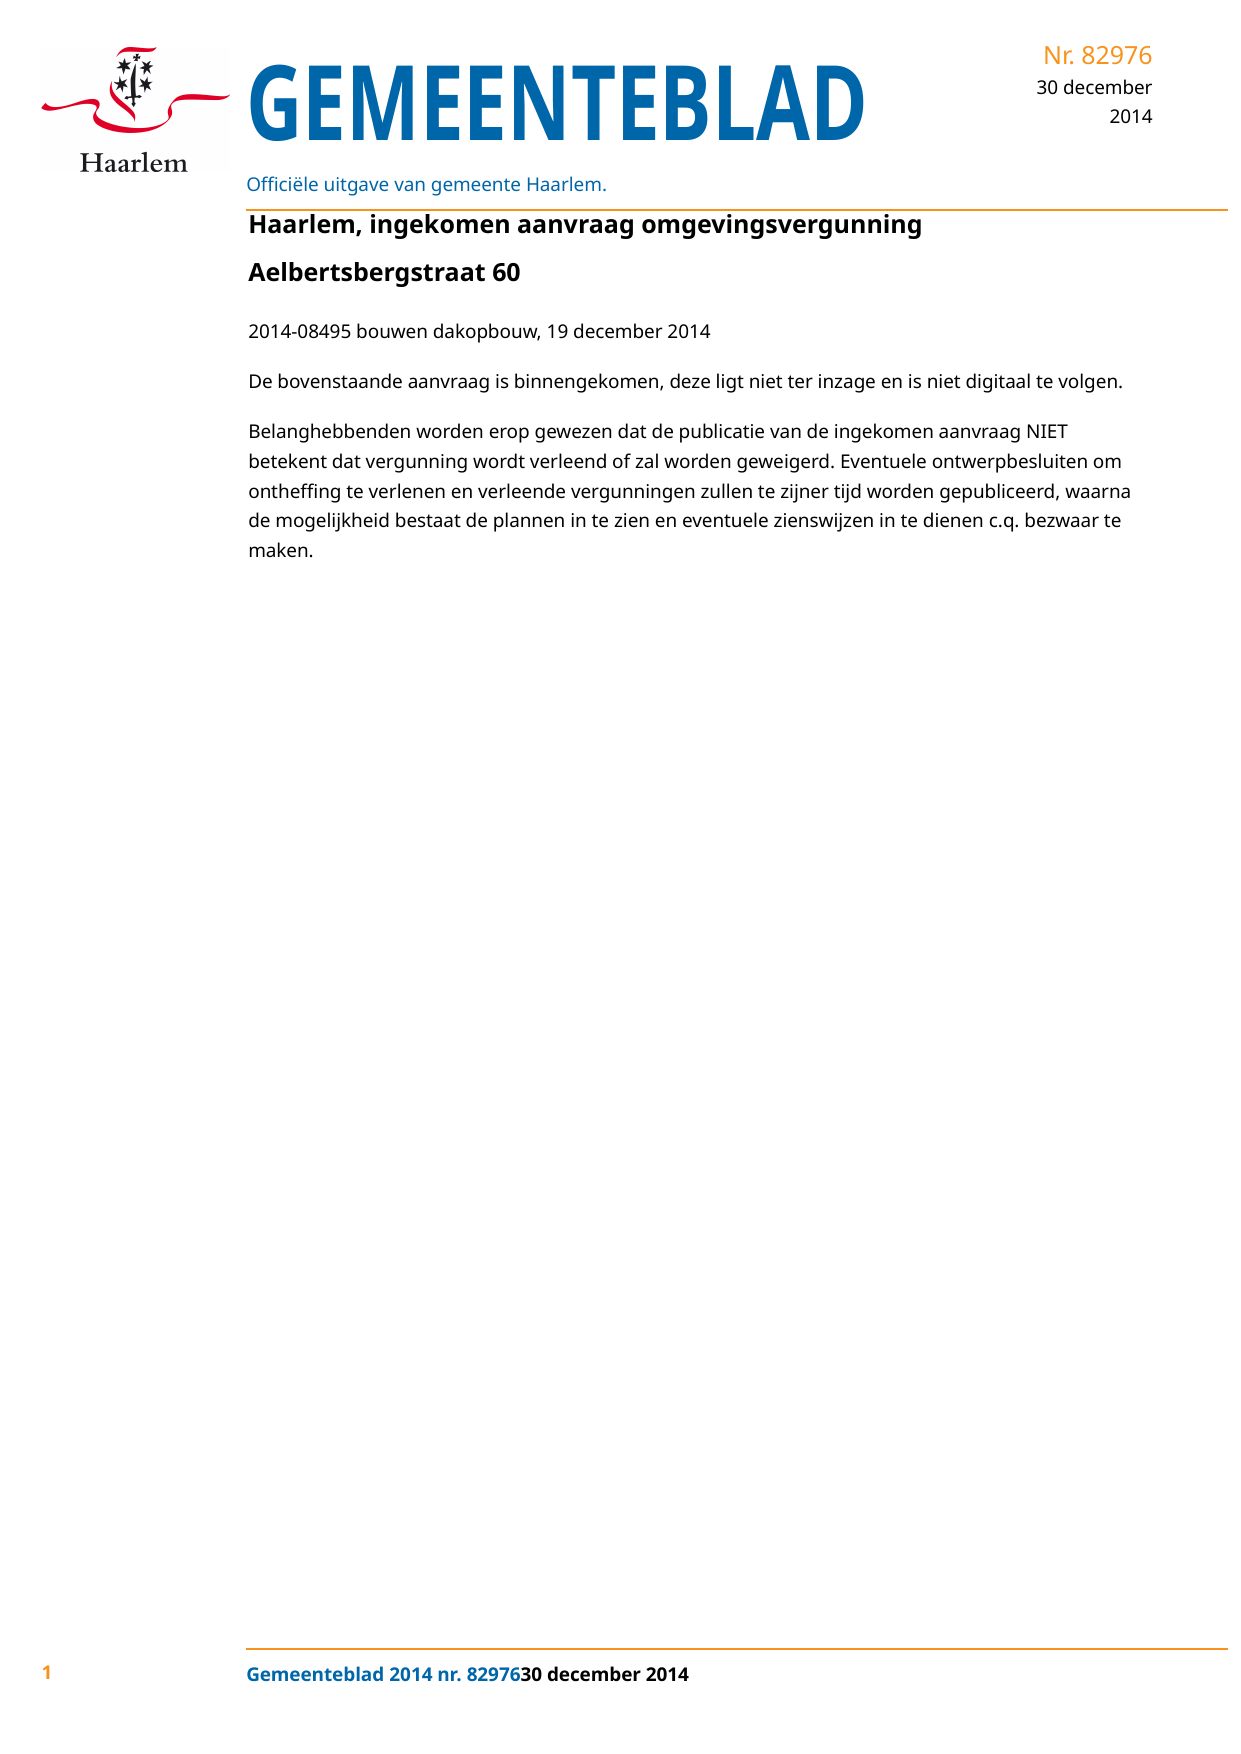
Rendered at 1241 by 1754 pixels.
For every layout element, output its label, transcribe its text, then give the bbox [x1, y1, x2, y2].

text De bovenstaande aanvraag is binnengekomen, deze ligt niet ter inzage en is niet digitaal te volgen. [248, 368, 1152, 394]
text Belanghebbenden worden erop gewezen dat de publicatie van de ingekomen aanvraag NIET betekent dat vergunning wordt verleend of zal worden geweigerd. Eventuele ontwerpbesluiten om ontheffing te verlenen en verleende vergunningen zullen te zijner tijd worden gepubliceerd, waarna de mogelijkheid bestaat de plannen in te zien en eventuele zienswijzen in te dienen c.q. bezwaar te maken. [248, 419, 1152, 563]
picture [41, 47, 231, 172]
text 2014-08495 bouwen dakopbouw, 19 december 2014 [248, 318, 1152, 344]
text Haarlem, ingekomen aanvraag omgevingsvergunning Aelbertsbergstraat 60 [248, 211, 1152, 288]
